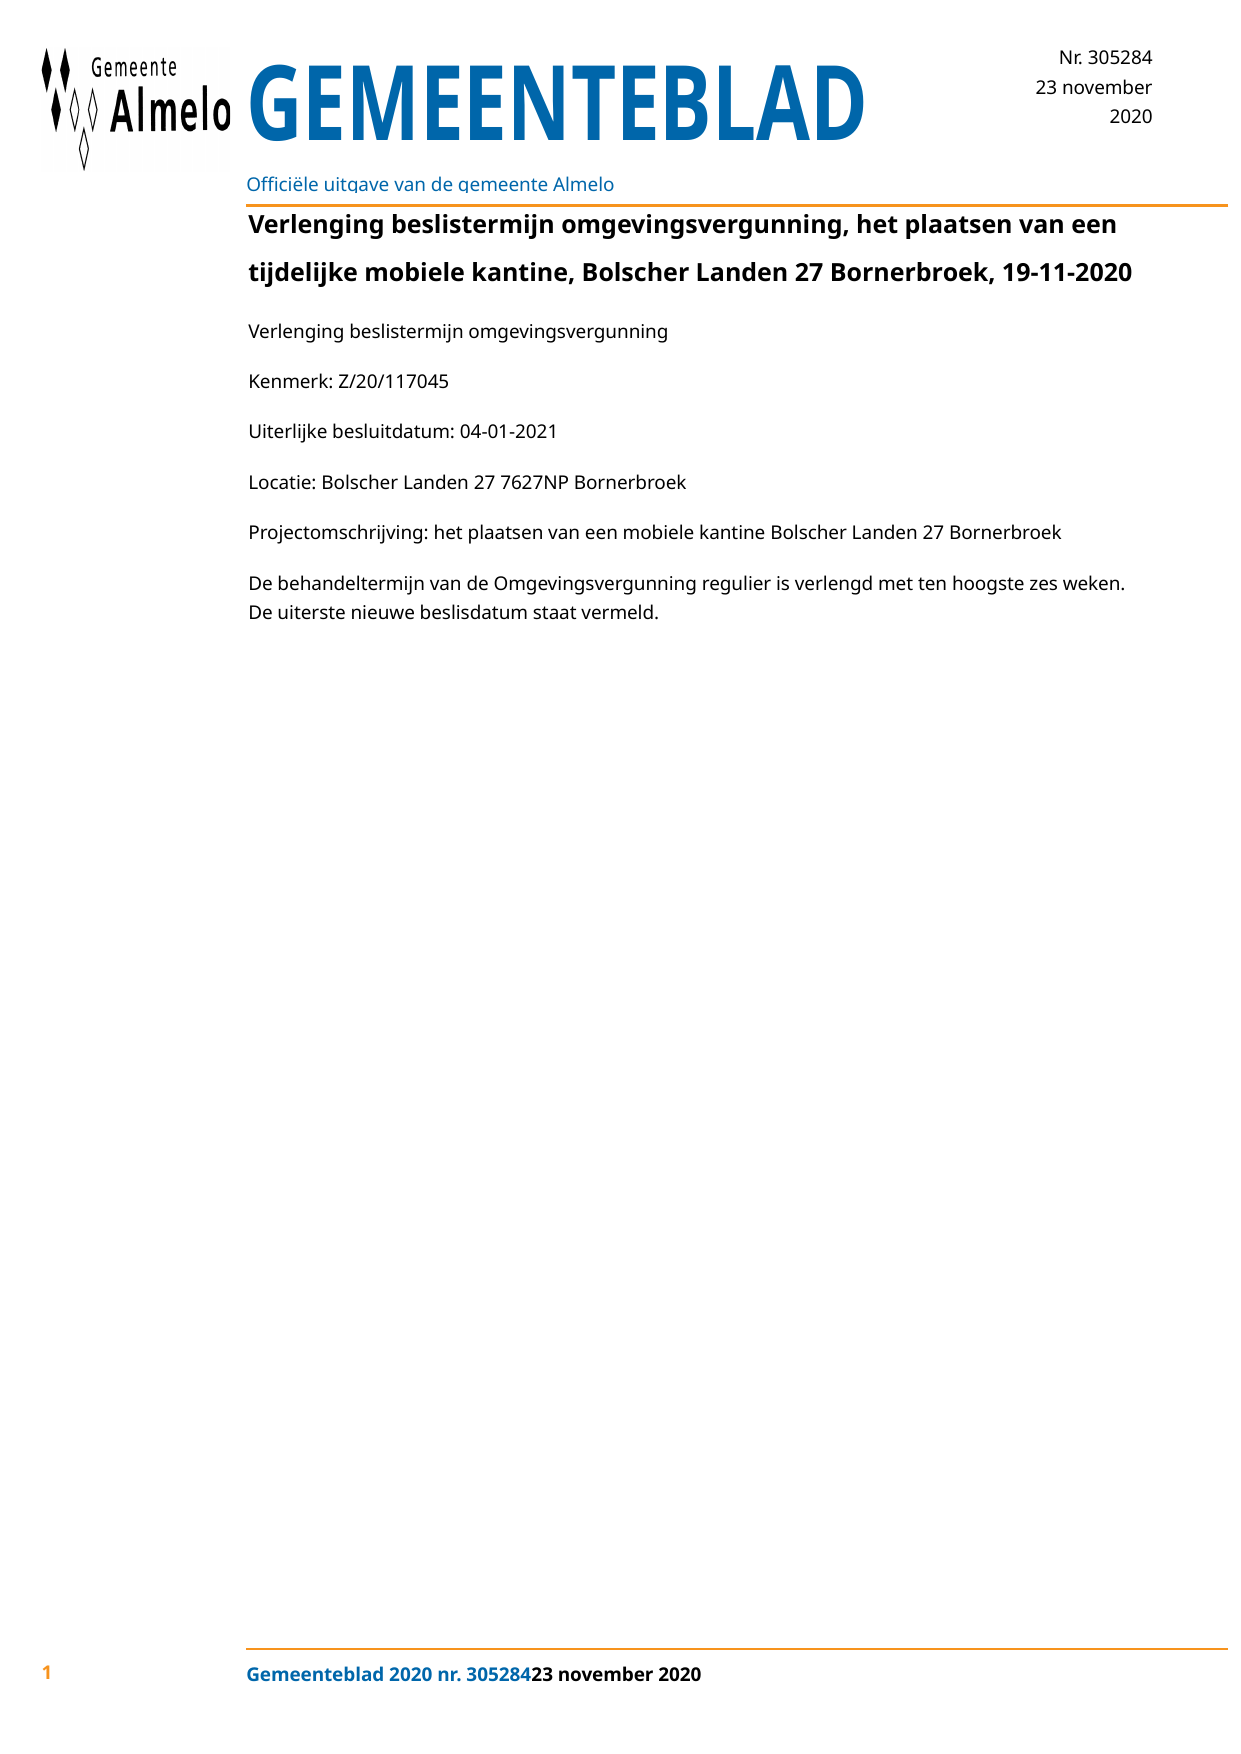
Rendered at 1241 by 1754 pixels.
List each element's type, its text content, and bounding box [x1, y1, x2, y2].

text De behandeltermijn van de Omgevingsvergunning regulier is verlengd met ten hoogste zes weken. De uiterste nieuwe beslisdatum staat vermeld. [248, 570, 1152, 625]
text Kenmerk: Z/20/117045 [248, 368, 1152, 394]
picture [41, 47, 231, 172]
text Uiterlijke besluitdatum: 04-01-2021 [248, 419, 1152, 444]
text Verlenging beslistermijn omgevingsvergunning, het plaatsen van een tijdelijke mobiele kantine, Bolscher Landen 27 Bornerbroek, 19-11-2020 [248, 207, 1152, 288]
text Locatie: Bolscher Landen 27 7627NP Bornerbroek [248, 469, 1152, 495]
text Projectomschrijving: het plaatsen van een mobiele kantine Bolscher Landen 27 Bornerbroek [248, 519, 1152, 545]
text Verlenging beslistermijn omgevingsvergunning [248, 318, 1152, 344]
